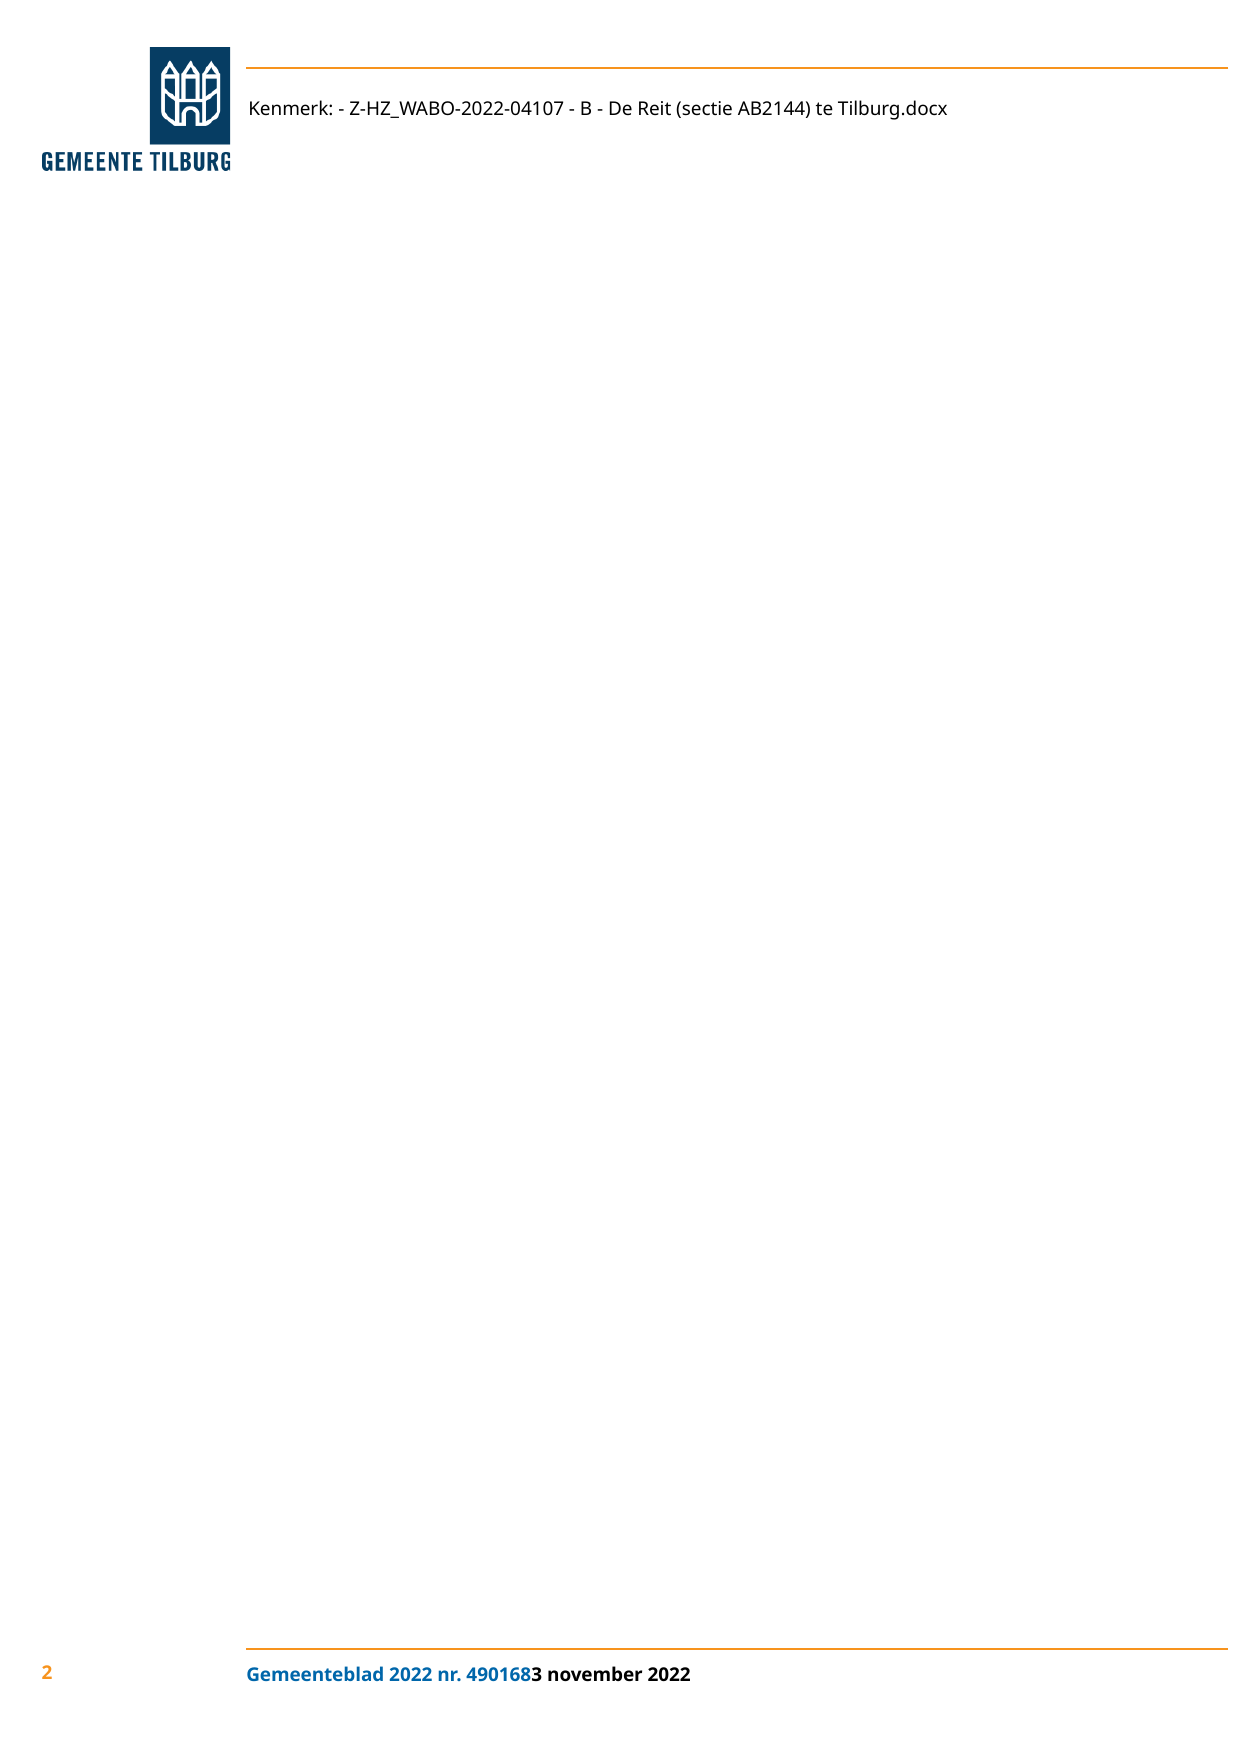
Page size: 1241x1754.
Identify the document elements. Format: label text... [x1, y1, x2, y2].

picture [41, 47, 231, 172]
text Kenmerk: - Z-HZ_WABO-2022-04107 - B - De Reit (sectie AB2144) te Tilburg.docx [248, 95, 1152, 121]
